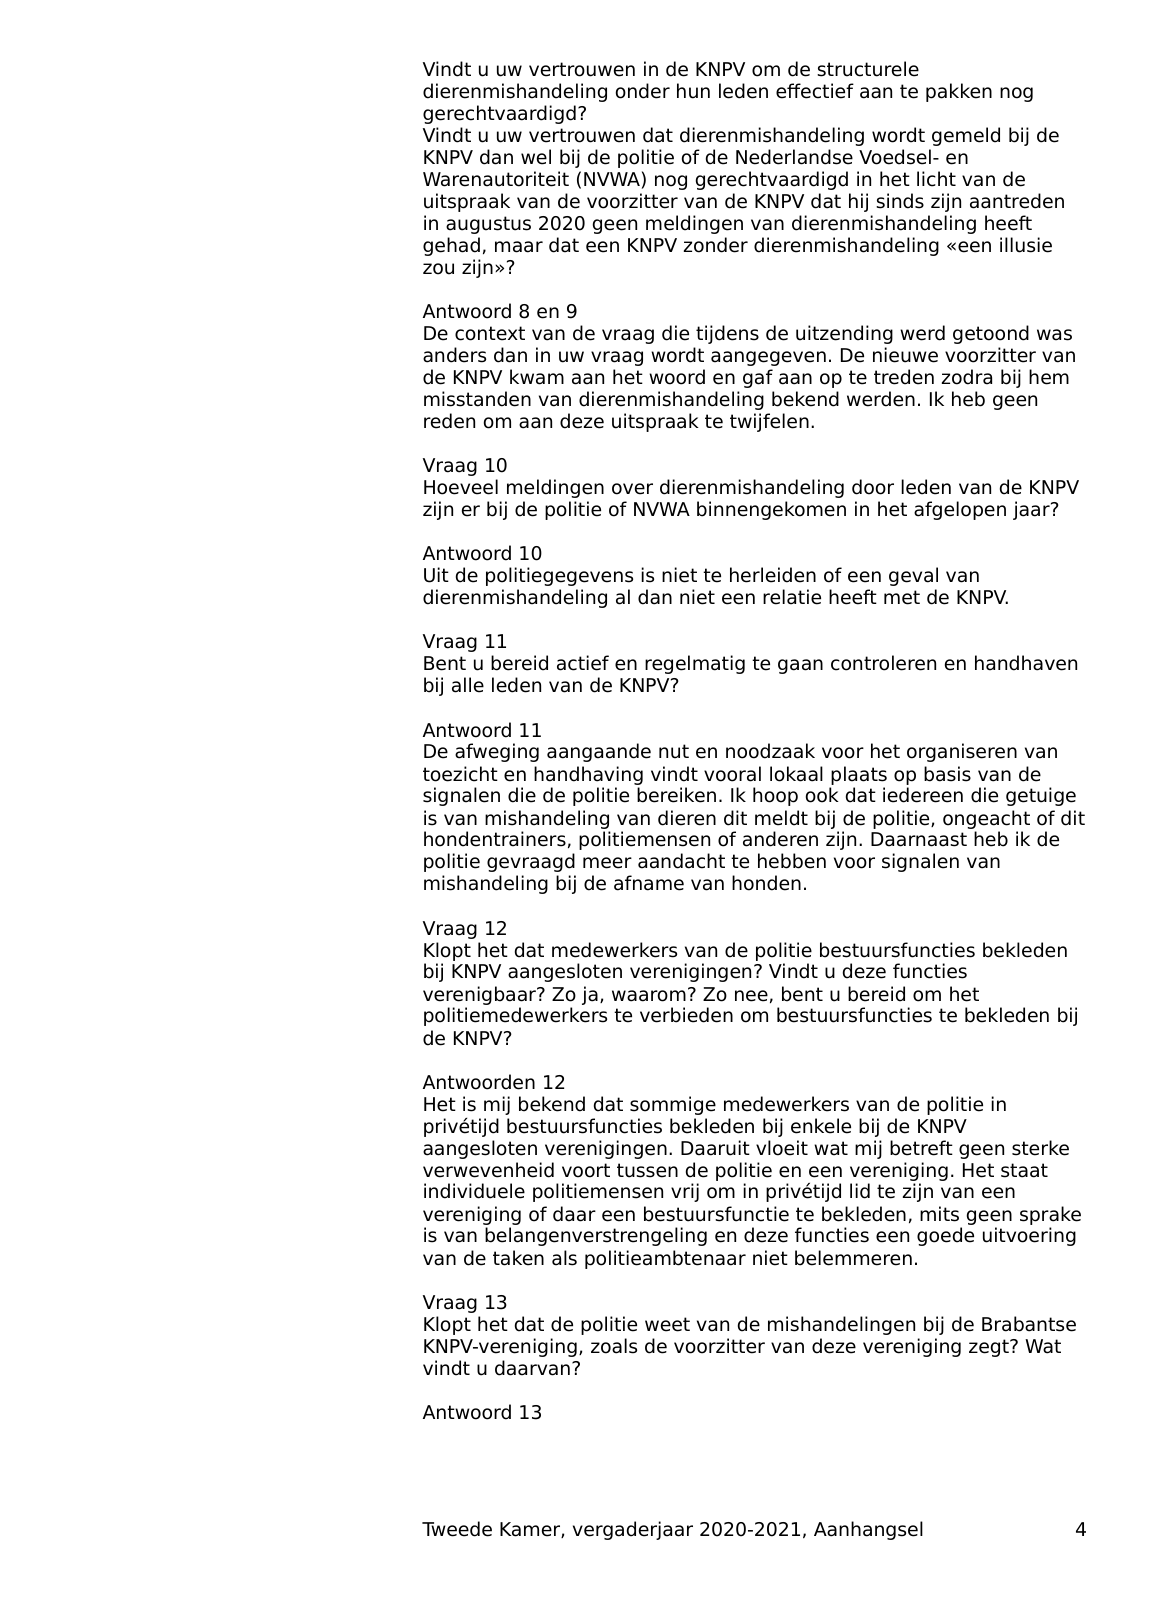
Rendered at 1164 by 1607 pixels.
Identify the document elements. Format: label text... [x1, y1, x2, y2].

text Vraag 11 [422, 631, 1087, 653]
text Antwoorden 12 [422, 1072, 1087, 1093]
text Vindt u uw vertrouwen in de KNPV om de structurele dierenmishandeling onder hun leden effectief aan te pakken nog gerechtvaardigd? [422, 59, 1087, 125]
text Klopt het dat de politie weet van de mishandelingen bij de Brabantse KNPV-vereniging, zoals de voorzitter van deze vereniging zegt? Wat vindt u daarvan? [422, 1313, 1087, 1379]
text Uit de politiegegevens is niet te herleiden of een geval van dierenmishandeling al dan niet een relatie heeft met de KNPV. [422, 565, 1087, 609]
text De afweging aangaande nut en noodzaak voor het organiseren van toezicht en handhaving vindt vooral lokaal plaats op basis van de signalen die de politie bereiken. Ik hoop ook dat iedereen die getuige is van mishandeling van dieren dit meldt bij de politie, ongeacht of dit hondentrainers, politiemensen of anderen zijn. Daarnaast heb ik de politie gevraagd meer aandacht te hebben voor signalen van mishandeling bij de afname van honden. [422, 741, 1087, 895]
text Vraag 12 [422, 917, 1087, 939]
text Hoeveel meldingen over dierenmishandeling door leden van de KNPV zijn er bij de politie of NVWA binnengekomen in het afgelopen jaar? [422, 477, 1087, 521]
text Klopt het dat medewerkers van de politie bestuursfuncties bekleden bij KNPV aangesloten verenigingen? Vindt u deze functies verenigbaar? Zo ja, waarom? Zo nee, bent u bereid om het politiemedewerkers te verbieden om bestuursfuncties te bekleden bij de KNPV? [422, 939, 1087, 1049]
text Antwoord 13 [422, 1402, 1087, 1424]
text Antwoord 8 en 9 [422, 301, 1087, 323]
text De context van de vraag die tijdens de uitzending werd getoond was anders dan in uw vraag wordt aangegeven. De nieuwe voorzitter van de KNPV kwam aan het woord en gaf aan op te treden zodra bij hem misstanden van dierenmishandeling bekend werden. Ik heb geen reden om aan deze uitspraak te twijfelen. [422, 323, 1087, 433]
text Antwoord 10 [422, 543, 1087, 565]
text Vraag 10 [422, 455, 1087, 477]
text Vindt u uw vertrouwen dat dierenmishandeling wordt gemeld bij de KNPV dan wel bij de politie of de Nederlandse Voedsel- en Warenautoriteit (NVWA) nog gerechtvaardigd in het licht van de uitspraak van de voorzitter van de KNPV dat hij sinds zijn aantreden in augustus 2020 geen meldingen van dierenmishandeling heeft gehad, maar dat een KNPV zonder dierenmishandeling «een illusie zou zijn»? [422, 125, 1087, 279]
text Het is mij bekend dat sommige medewerkers van de politie in privétijd bestuursfuncties bekleden bij enkele bij de KNPV aangesloten verenigingen. Daaruit vloeit wat mij betreft geen sterke verwevenheid voort tussen de politie en een vereniging. Het staat individuele politiemensen vrij om in privétijd lid te zijn van een vereniging of daar een bestuursfunctie te bekleden, mits geen sprake is van belangenverstrengeling en deze functies een goede uitvoering van de taken als politieambtenaar niet belemmeren. [422, 1093, 1087, 1269]
text Bent u bereid actief en regelmatig te gaan controleren en handhaven bij alle leden van de KNPV? [422, 653, 1087, 697]
text Vraag 13 [422, 1292, 1087, 1313]
text Antwoord 11 [422, 719, 1087, 741]
